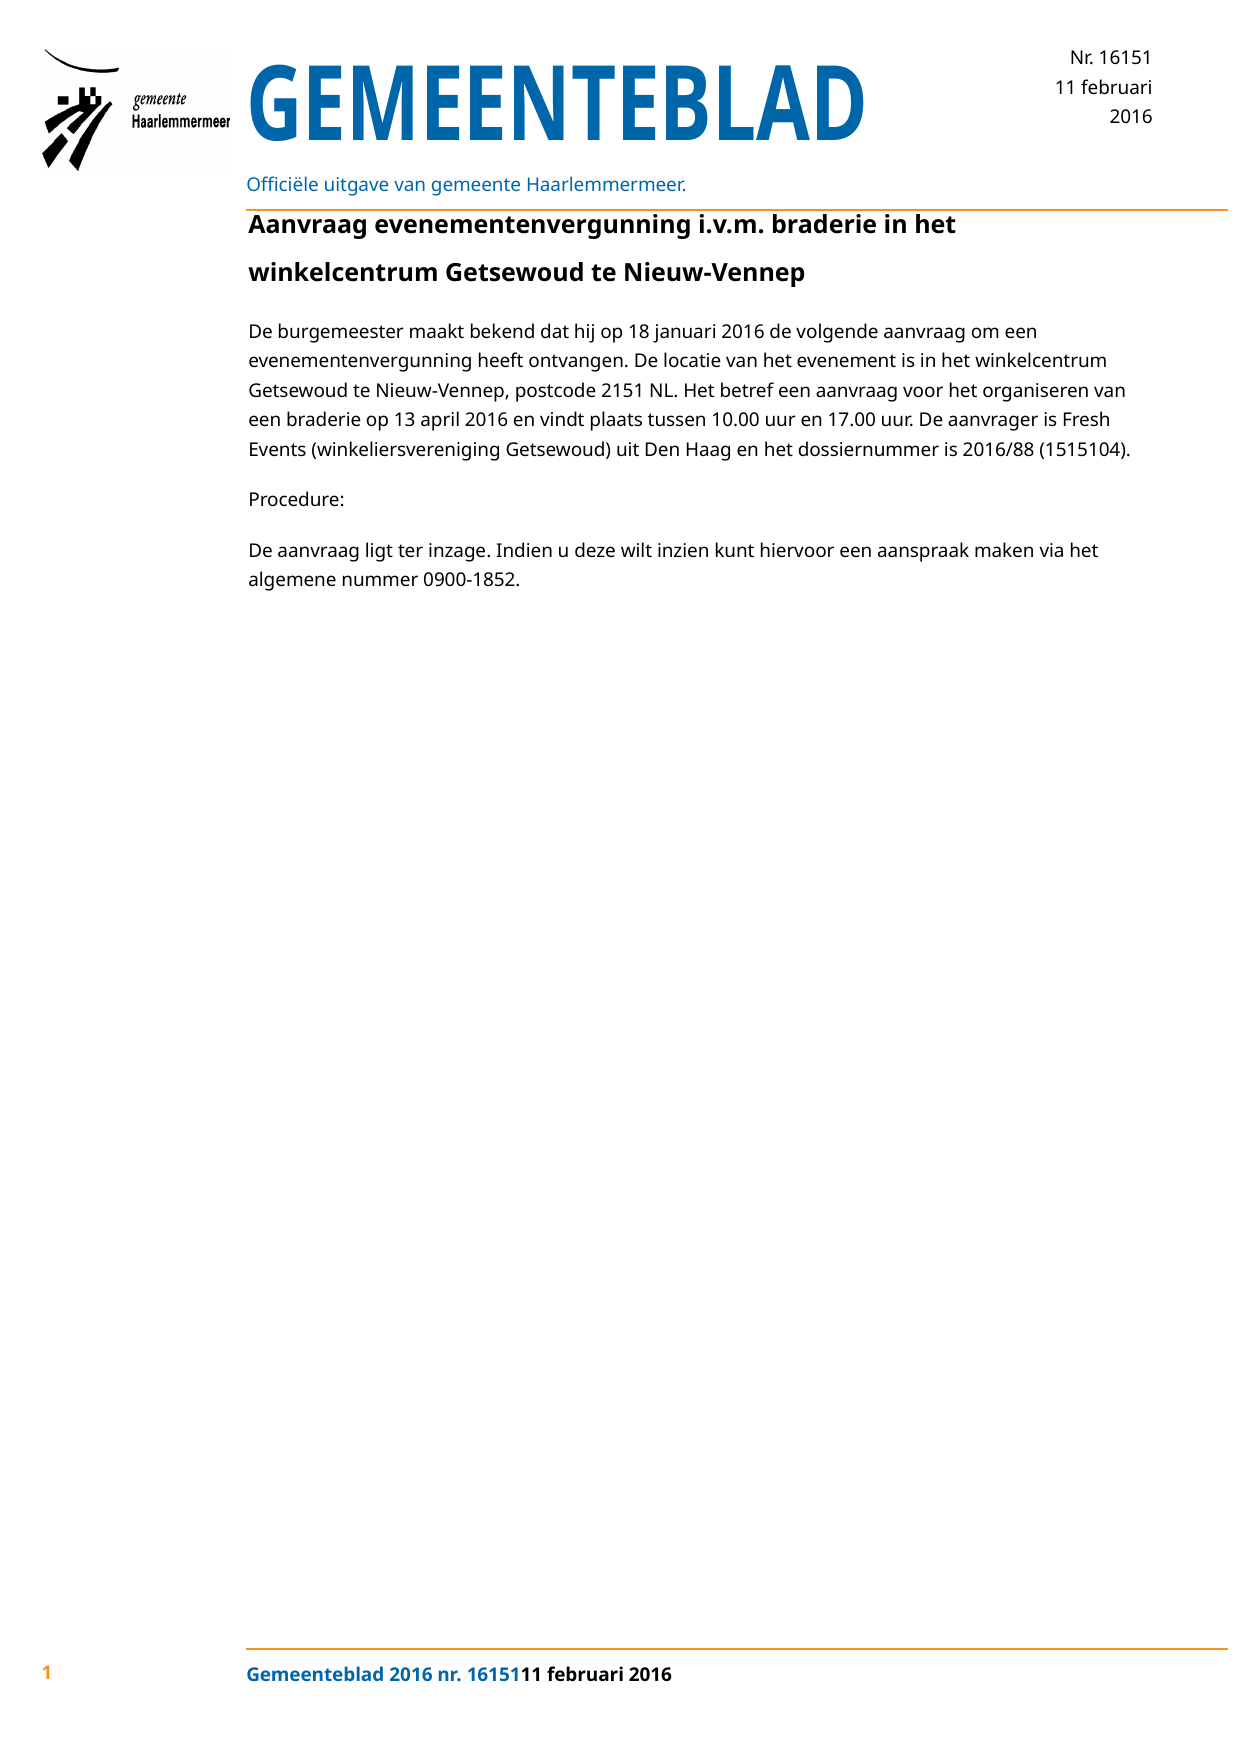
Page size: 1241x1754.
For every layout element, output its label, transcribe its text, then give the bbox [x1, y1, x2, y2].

text De burgemeester maakt bekend dat hij op 18 januari 2016 de volgende aanvraag om een evenementenvergunning heeft ontvangen. De locatie van het evenement is in het winkelcentrum Getsewoud te Nieuw-Vennep, postcode 2151 NL. Het betref een aanvraag voor het organiseren van een braderie op 13 april 2016 en vindt plaats tussen 10.00 uur en 17.00 uur. De aanvrager is Fresh Events (winkeliersvereniging Getsewoud) uit Den Haag en het dossiernummer is 2016/88 (1515104). [248, 318, 1152, 462]
text Aanvraag evenementenvergunning i.v.m. braderie in het winkelcentrum Getsewoud te Nieuw-Vennep [248, 211, 1152, 288]
text Procedure: [248, 487, 1152, 512]
text De aanvraag ligt ter inzage. Indien u deze wilt inzien kunt hiervoor een aanspraak maken via het algemene nummer 0900-1852. [248, 537, 1152, 592]
picture [41, 47, 231, 172]
